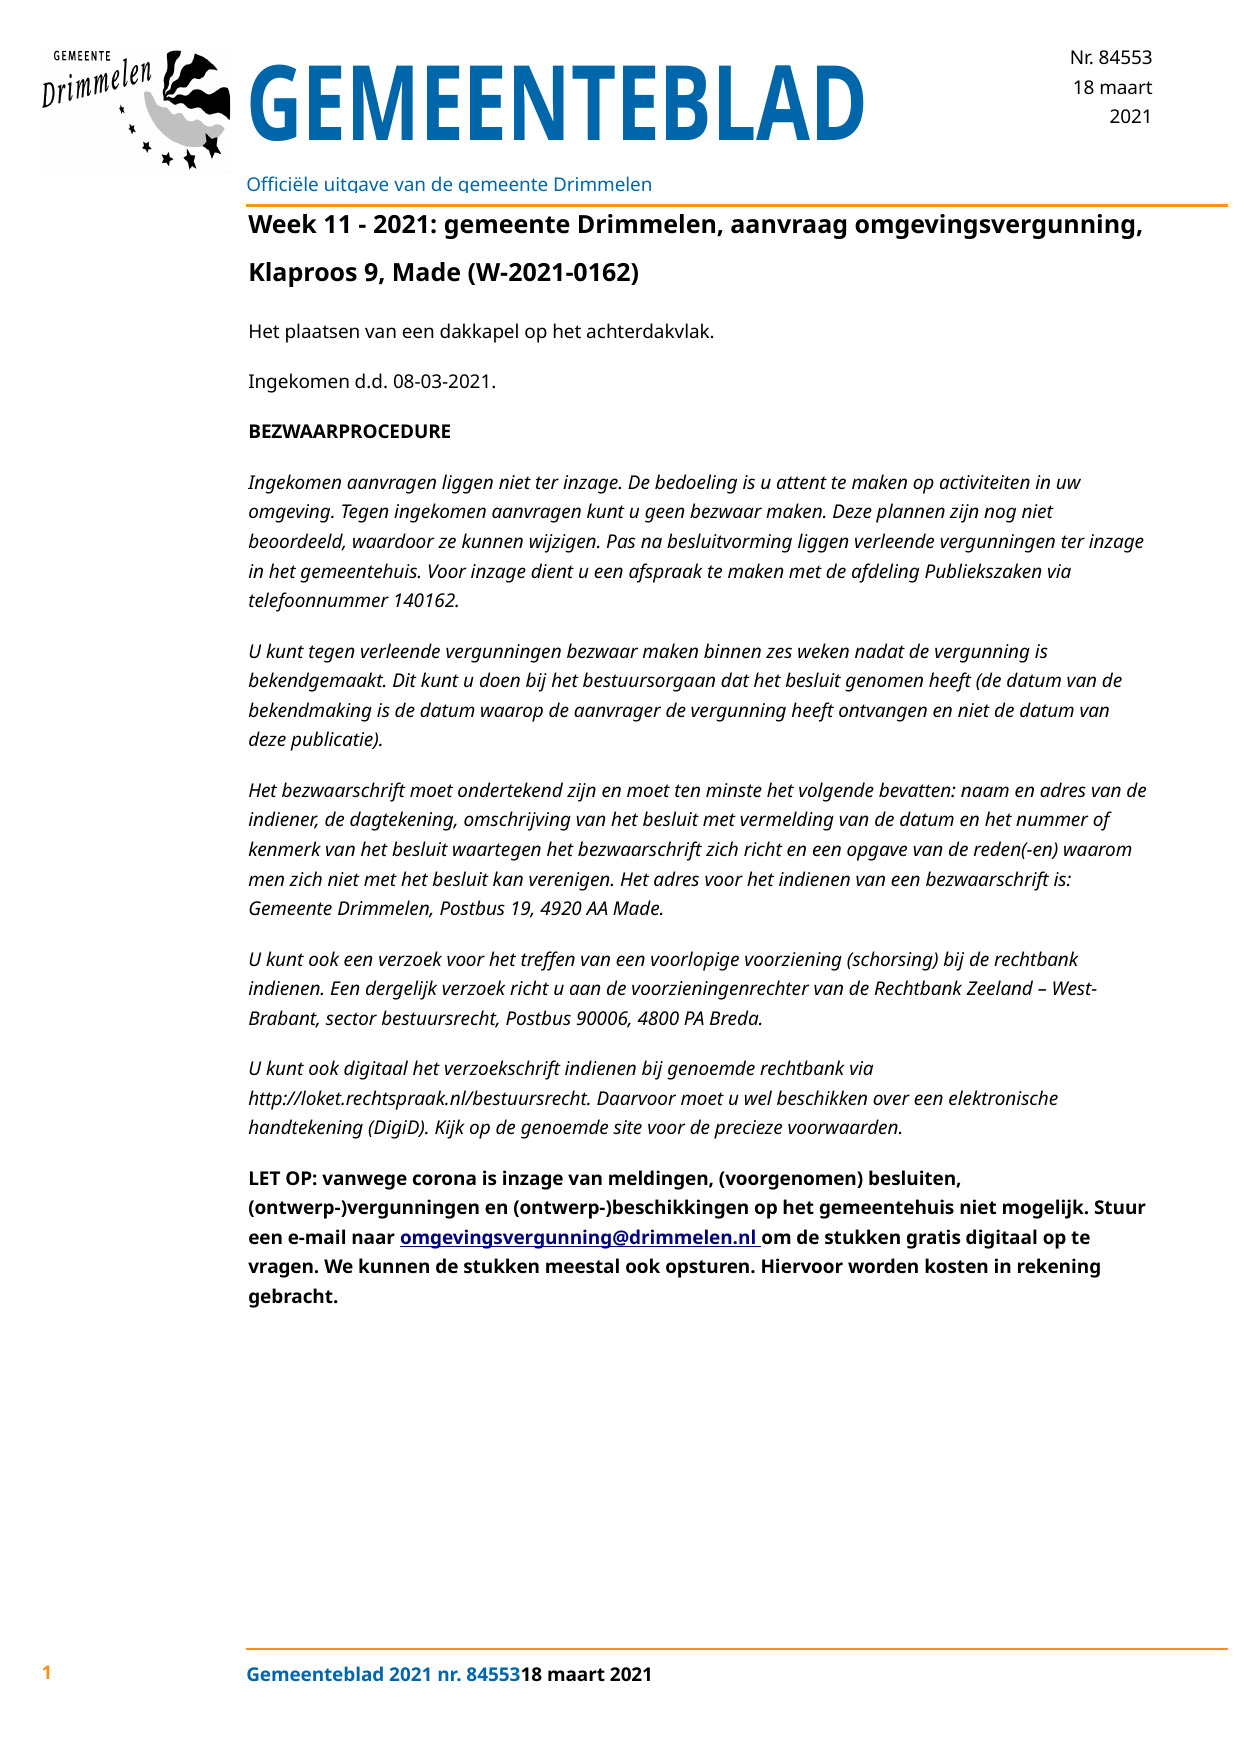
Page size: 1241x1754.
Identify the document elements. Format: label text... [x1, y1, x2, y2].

text LET OP: vanwege corona is inzage van meldingen, (voorgenomen) besluiten, (ontwerp-)vergunningen en (ontwerp-)beschikkingen op het gemeentehuis niet mogelijk. Stuur een e-mail naar omgevingsvergunning@drimmelen.nl om de stukken gratis digitaal op te vragen. We kunnen de stukken meestal ook opsturen. Hiervoor worden kosten in rekening gebracht. [248, 1165, 1152, 1309]
text Ingekomen d.d. 08-03-2021. [248, 368, 1152, 394]
text U kunt ook een verzoek voor het treffen van een voorlopige voorziening (schorsing) bij de rechtbank indienen. Een dergelijk verzoek richt u aan de voorzieningenrechter van de Rechtbank Zeeland – West-Brabant, sector bestuursrecht, Postbus 90006, 4800 PA Breda. [248, 946, 1152, 1031]
text U kunt tegen verleende vergunningen bezwaar maken binnen zes weken nadat de vergunning is bekendgemaakt. Dit kunt u doen bij het bestuursorgaan dat het besluit genomen heeft (de datum van de bekendmaking is de datum waarop de aanvrager de vergunning heeft ontvangen en niet de datum van deze publicatie). [248, 638, 1152, 752]
text Week 11 - 2021: gemeente Drimmelen, aanvraag omgevingsvergunning, Klaproos 9, Made (W-2021-0162) [248, 207, 1152, 288]
text U kunt ook digitaal het verzoekschrift indienen bij genoemde rechtbank via http://loket.rechtspraak.nl/bestuursrecht. Daarvoor moet u wel beschikken over een elektronische handtekening (DigiD). Kijk op de genoemde site voor de precieze voorwaarden. [248, 1055, 1152, 1140]
text Het bezwaarschrift moet ondertekend zijn en moet ten minste het volgende bevatten: naam en adres van de indiener, de dagtekening, omschrijving van het besluit met vermelding van de datum en het nummer of kenmerk van het besluit waartegen het bezwaarschrift zich richt en een opgave van de reden(-en) waarom men zich niet met het besluit kan verenigen. Het adres voor het indienen van een bezwaarschrift is: Gemeente Drimmelen, Postbus 19, 4920 AA Made. [248, 777, 1152, 921]
picture [41, 47, 231, 172]
text Ingekomen aanvragen liggen niet ter inzage. De bedoeling is u attent te maken op activiteiten in uw omgeving. Tegen ingekomen aanvragen kunt u geen bezwaar maken. Deze plannen zijn nog niet beoordeeld, waardoor ze kunnen wijzigen. Pas na besluitvorming liggen verleende vergunningen ter inzage in het gemeentehuis. Voor inzage dient u een afspraak te maken met de afdeling Publiekszaken via telefoonnummer 140162. [248, 469, 1152, 613]
text Het plaatsen van een dakkapel op het achterdakvlak. [248, 318, 1152, 344]
text BEZWAARPROCEDURE [248, 419, 1152, 444]
